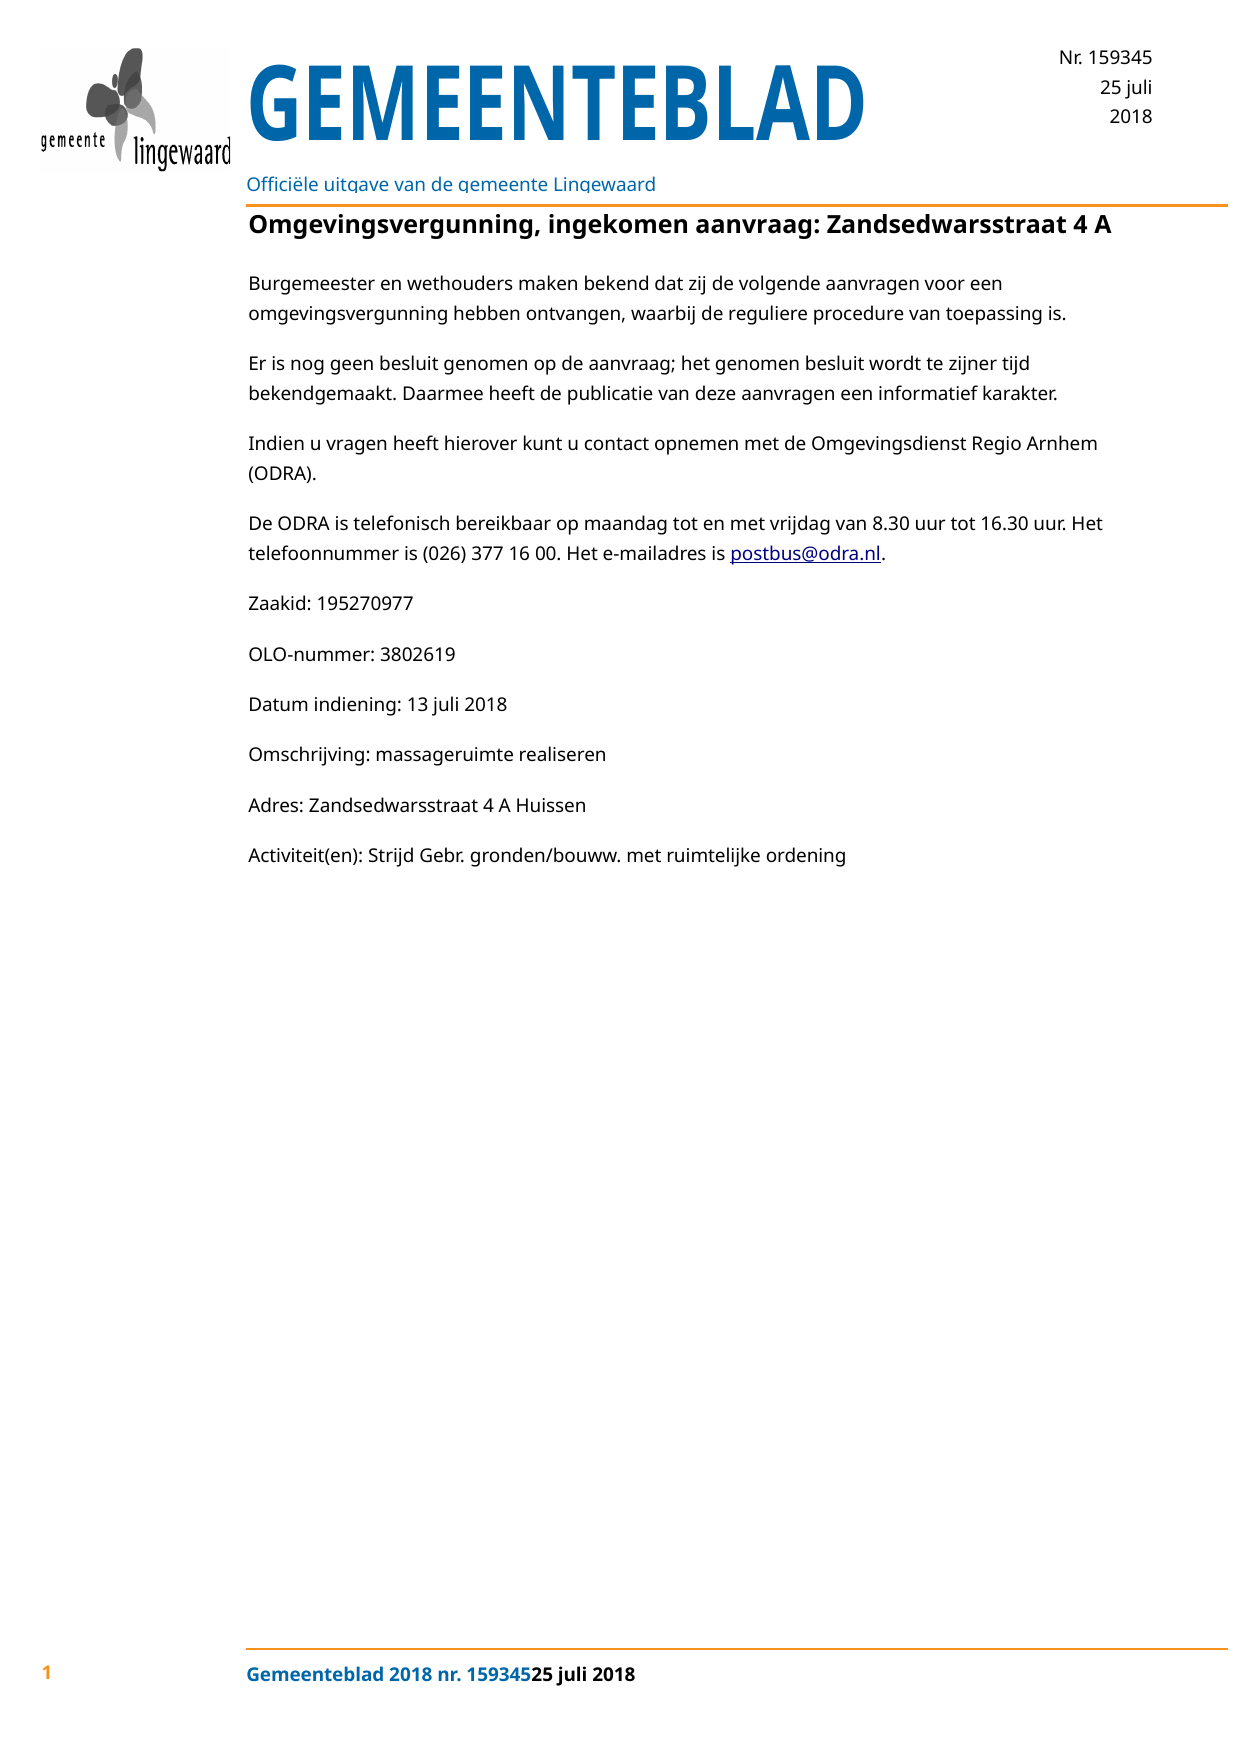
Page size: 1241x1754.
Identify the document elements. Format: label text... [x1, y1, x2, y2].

text OLO-nummer: 3802619 [248, 641, 1152, 666]
text De ODRA is telefonisch bereikbaar op maandag tot en met vrijdag van 8.30 uur tot 16.30 uur. Het telefoonnummer is (026) 377 16 00. Het e-mailadres is postbus@odra.nl. [248, 510, 1152, 566]
text Activiteit(en): Strijd Gebr. gronden/bouww. met ruimtelijke ordening [248, 842, 1152, 868]
text Adres: Zandsedwarsstraat 4 A Huissen [248, 792, 1152, 818]
text Indien u vragen heeft hierover kunt u contact opnemen met de Omgevingsdienst Regio Arnhem (ODRA). [248, 430, 1152, 486]
text Burgemeester en wethouders maken bekend dat zij de volgende aanvragen voor een omgevingsvergunning hebben ontvangen, waarbij de reguliere procedure van toepassing is. [248, 270, 1152, 326]
text Datum indiening: 13 juli 2018 [248, 691, 1152, 717]
picture [41, 47, 231, 172]
text Omschrijving: massageruimte realiseren [248, 742, 1152, 767]
text Zaakid: 195270977 [248, 590, 1152, 616]
text Omgevingsvergunning, ingekomen aanvraag: Zandsedwarsstraat 4 A [248, 207, 1152, 241]
text Er is nog geen besluit genomen op de aanvraag; het genomen besluit wordt te zijner tijd bekendgemaakt. Daarmee heeft de publicatie van deze aanvragen een informatief karakter. [248, 350, 1152, 406]
